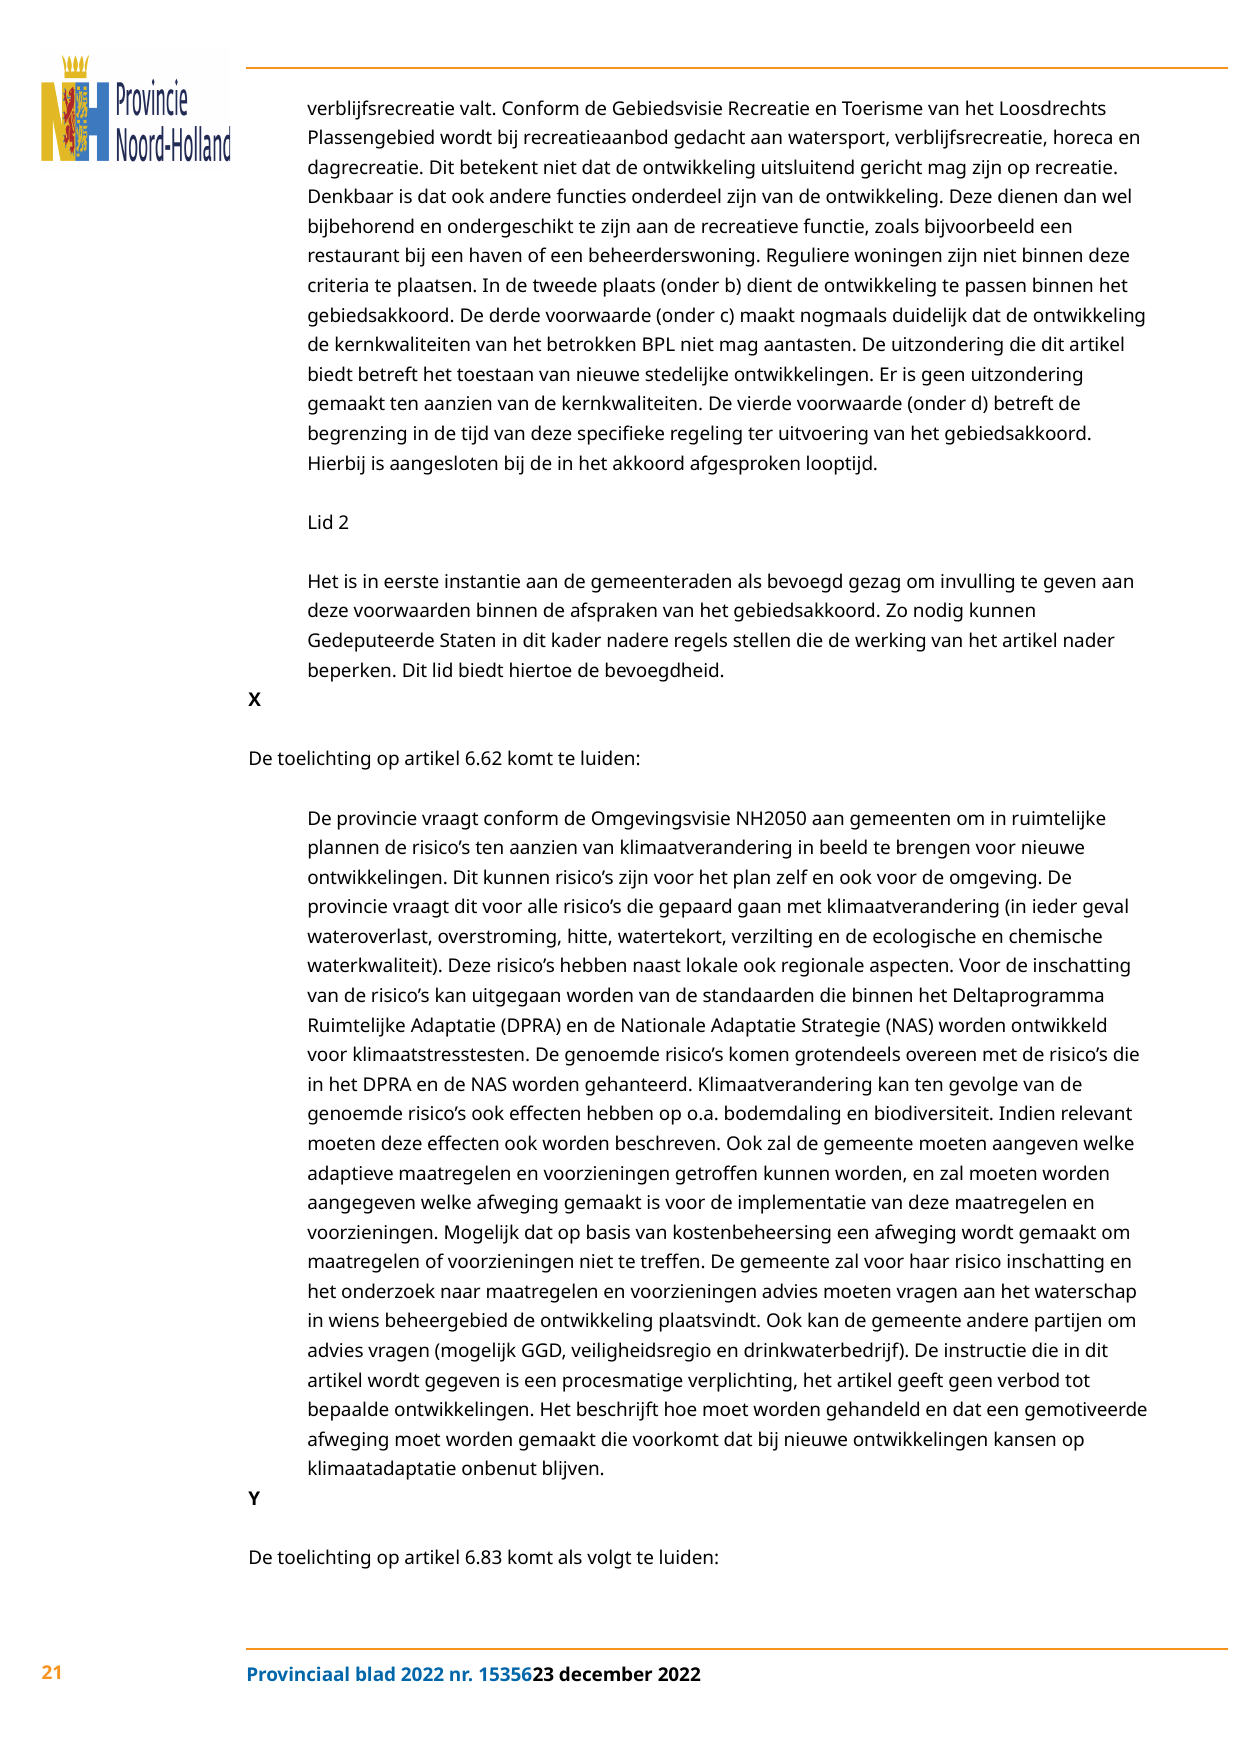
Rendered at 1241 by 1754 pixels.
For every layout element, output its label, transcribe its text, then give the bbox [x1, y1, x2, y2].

text X [248, 686, 1152, 712]
text De toelichting op artikel 6.83 komt als volgt te luiden: [248, 1544, 1152, 1570]
text Y [248, 1485, 1152, 1511]
list Lid 2 [248, 509, 1152, 535]
picture [41, 47, 231, 172]
text De toelichting op artikel 6.62 komt te luiden: [248, 746, 1152, 771]
list De provincie vraagt conform de Omgevingsvisie NH2050 aan gemeenten om in ruimtelijke plannen de risico’s ten aanzien van klimaatverandering in beeld te brengen voor nieuwe ontwikkelingen. Dit kunnen risico’s zijn voor het plan zelf en ook voor de omgeving. De provincie vraagt dit voor alle risico’s die gepaard gaan met klimaatverandering (in ieder geval wateroverlast, overstroming, hitte, watertekort, verzilting en de ecologische en chemische waterkwaliteit). Deze risico’s hebben naast lokale ook regionale aspecten. Voor de inschatting van de risico’s kan uitgegaan worden van de standaarden die binnen het Deltaprogramma Ruimtelijke Adaptatie (DPRA) en de Nationale Adaptatie Strategie (NAS) worden ontwikkeld voor klimaatstresstesten. De genoemde risico’s komen grotendeels overeen met de risico’s die in het DPRA en de NAS worden gehanteerd. Klimaatverandering kan ten gevolge van de genoemde risico’s ook effecten hebben op o.a. bodemdaling en biodiversiteit. Indien relevant moeten deze effecten ook worden beschreven. Ook zal de gemeente moeten aangeven welke adaptieve maatregelen en voorzieningen getroffen kunnen worden, en zal moeten worden aangegeven welke afweging gemaakt is voor de implementatie van deze maatregelen en voorzieningen. Mogelijk dat op basis van kostenbeheersing een afweging wordt gemaakt om maatregelen of voorzieningen niet te treffen. De gemeente zal voor haar risico inschatting en het onderzoek naar maatregelen en voorzieningen advies moeten vragen aan het waterschap in wiens beheergebied de ontwikkeling plaatsvindt. Ook kan de gemeente andere partijen om advies vragen (mogelijk GGD, veiligheidsregio en drinkwaterbedrijf). De instructie die in dit artikel wordt gegeven is een procesmatige verplichting, het artikel geeft geen verbod tot bepaalde ontwikkelingen. Het beschrijft hoe moet worden gehandeld en dat een gemotiveerde afweging moet worden gemaakt die voorkomt dat bij nieuwe ontwikkelingen kansen op klimaatadaptatie onbenut blijven. [248, 805, 1152, 1481]
list Het is in eerste instantie aan de gemeenteraden als bevoegd gezag om invulling te geven aan deze voorwaarden binnen de afspraken van het gebiedsakkoord. Zo nodig kunnen Gedeputeerde Staten in dit kader nadere regels stellen die de werking van het artikel nader beperken. Dit lid biedt hiertoe de bevoegdheid. [248, 568, 1152, 683]
list verblijfsrecreatie valt. Conform de Gebiedsvisie Recreatie en Toerisme van het Loosdrechts Plassengebied wordt bij recreatieaanbod gedacht aan watersport, verblijfsrecreatie, horeca en dagrecreatie. Dit betekent niet dat de ontwikkeling uitsluitend gericht mag zijn op recreatie. Denkbaar is dat ook andere functies onderdeel zijn van de ontwikkeling. Deze dienen dan wel bijbehorend en ondergeschikt te zijn aan de recreatieve functie, zoals bijvoorbeeld een restaurant bij een haven of een beheerderswoning. Reguliere woningen zijn niet binnen deze criteria te plaatsen. In de tweede plaats (onder b) dient de ontwikkeling te passen binnen het gebiedsakkoord. De derde voorwaarde (onder c) maakt nogmaals duidelijk dat de ontwikkeling de kernkwaliteiten van het betrokken BPL niet mag aantasten. De uitzondering die dit artikel biedt betreft het toestaan van nieuwe stedelijke ontwikkelingen. Er is geen uitzondering gemaakt ten aanzien van de kernkwaliteiten. De vierde voorwaarde (onder d) betreft de begrenzing in de tijd van deze specifieke regeling ter uitvoering van het gebiedsakkoord. Hierbij is aangesloten bij de in het akkoord afgesproken looptijd. [248, 95, 1152, 476]
